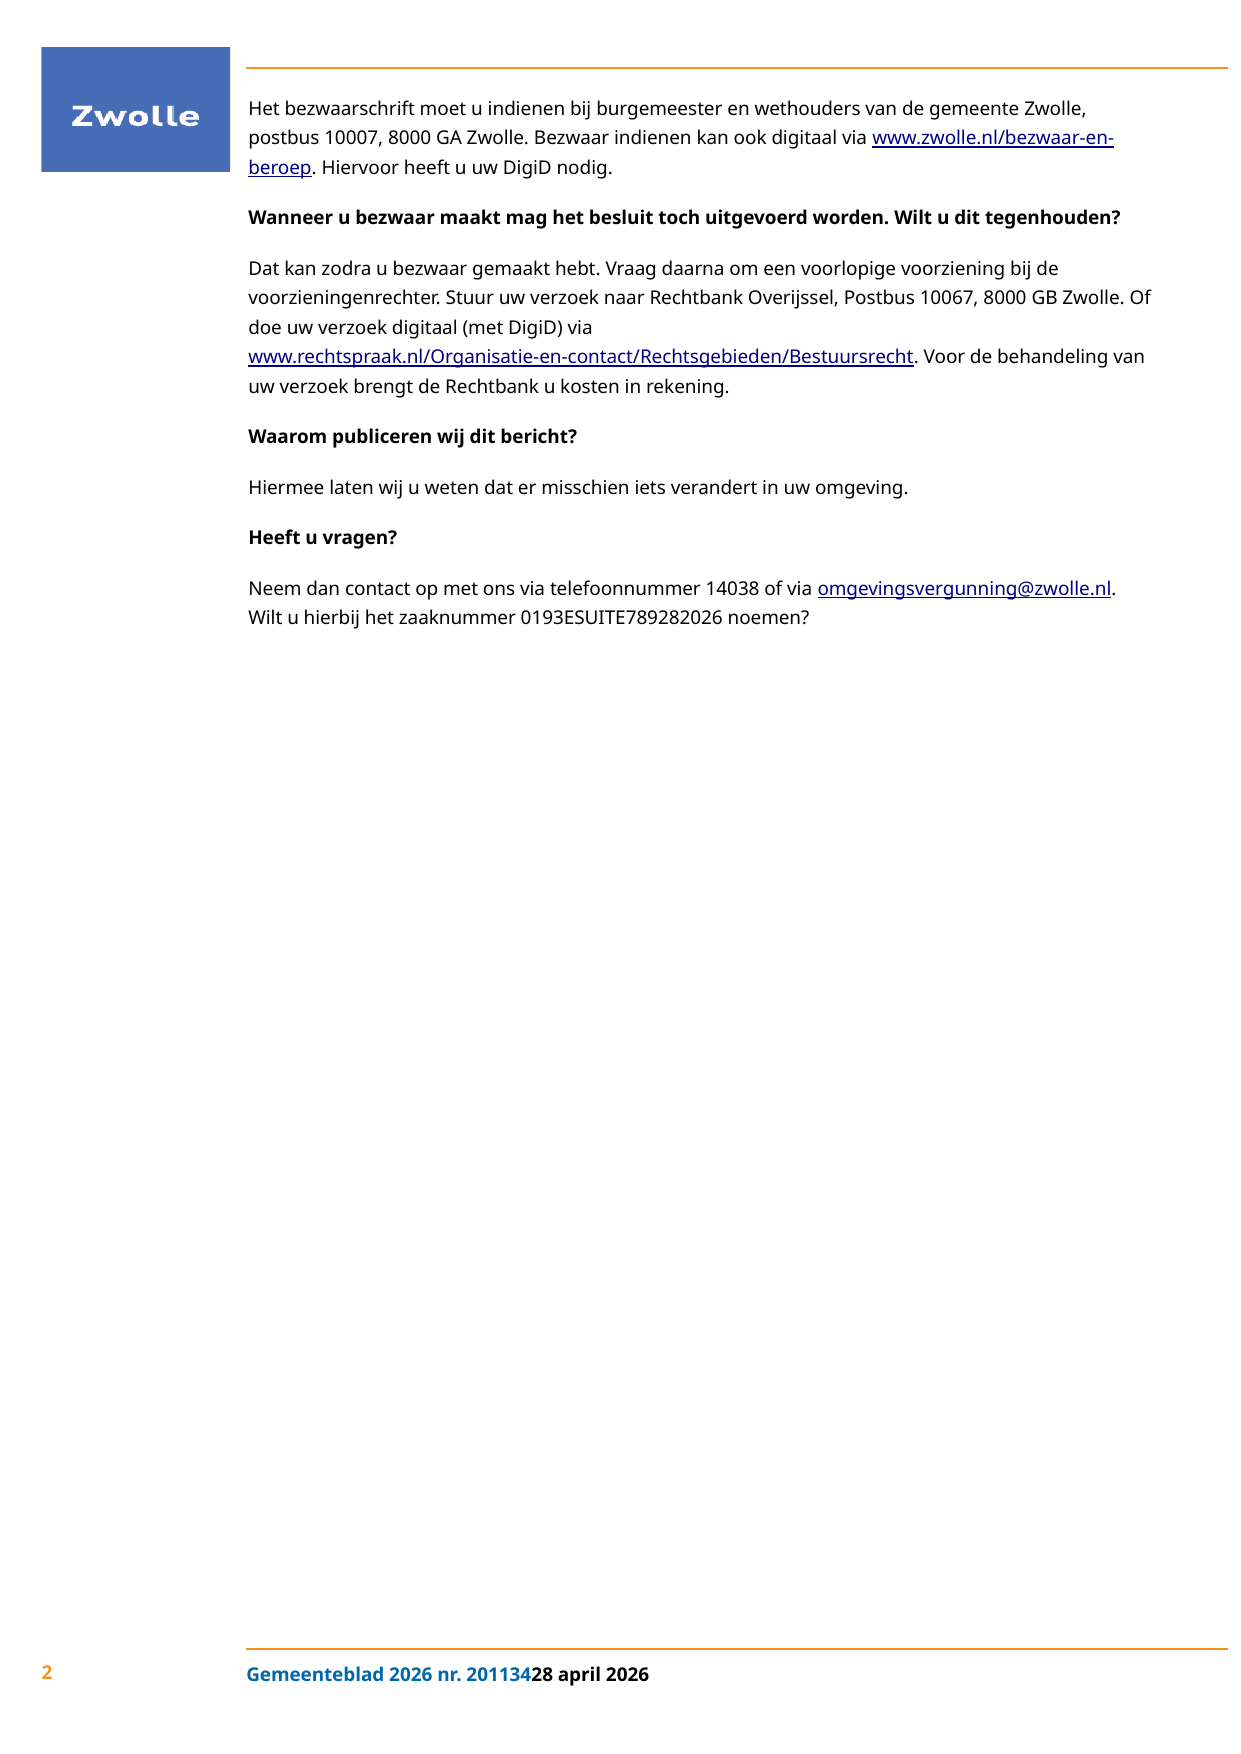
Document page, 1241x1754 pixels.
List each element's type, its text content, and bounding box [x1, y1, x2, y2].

text Hiermee laten wij u weten dat er misschien iets verandert in uw omgeving. [248, 474, 1152, 500]
text Wanneer u bezwaar maakt mag het besluit toch uitgevoerd worden. Wilt u dit tegenhouden? [248, 204, 1152, 230]
text Heeft u vragen? [248, 524, 1152, 550]
text Dat kan zodra u bezwaar gemaakt hebt. Vraag daarna om een voorlopige voorziening bij de voorzieningenrechter. Stuur uw verzoek naar Rechtbank Overijssel, Postbus 10067, 8000 GB Zwolle. Of doe uw verzoek digitaal (met DigiD) via www.rechtspraak.nl/Organisatie-en-contact/Rechtsgebieden/Bestuursrecht. Voor de behandeling van uw verzoek brengt de Rechtbank u kosten in rekening. [248, 255, 1152, 399]
text Neem dan contact op met ons via telefoonnummer 14038 of via omgevingsvergunning@zwolle.nl. Wilt u hierbij het zaaknummer 0193ESUITE789282026 noemen? [248, 575, 1152, 630]
picture [41, 47, 231, 172]
text Waarom publiceren wij dit bericht? [248, 423, 1152, 449]
text Het bezwaarschrift moet u indienen bij burgemeester en wethouders van de gemeente Zwolle, postbus 10007, 8000 GA Zwolle. Bezwaar indienen kan ook digitaal via www.zwolle.nl/bezwaar-en-beroep. Hiervoor heeft u uw DigiD nodig. [248, 95, 1152, 180]
